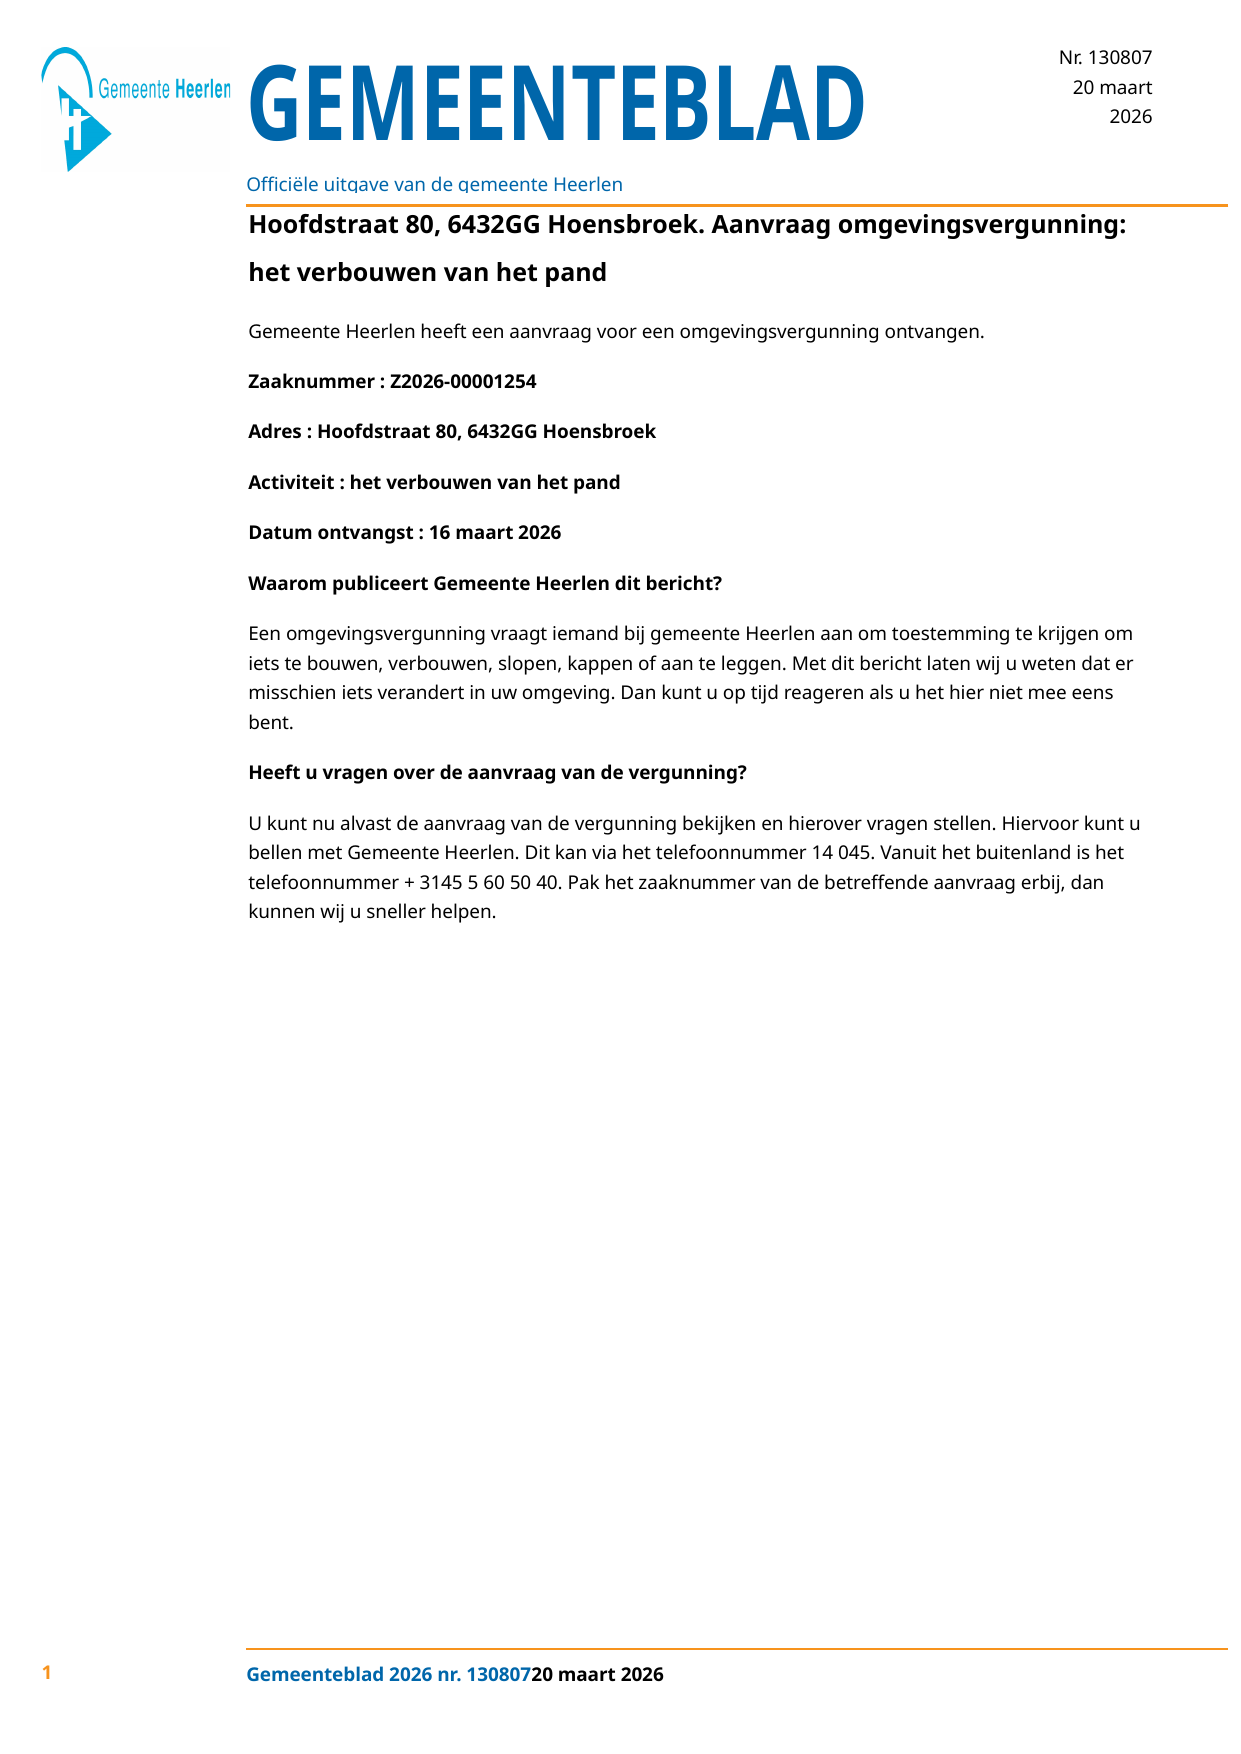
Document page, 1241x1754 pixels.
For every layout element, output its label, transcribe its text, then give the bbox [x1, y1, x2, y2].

text Heeft u vragen over de aanvraag van de vergunning? [248, 759, 1152, 785]
text U kunt nu alvast de aanvraag van de vergunning bekijken en hierover vragen stellen. Hiervoor kunt u bellen met Gemeente Heerlen. Dit kan via het telefoonnummer 14 045. Vanuit het buitenland is het telefoonnummer + 3145 5 60 50 40. Pak het zaaknummer van de betreffende aanvraag erbij, dan kunnen wij u sneller helpen. [248, 810, 1152, 924]
picture [41, 47, 59, 70]
text Zaaknummer : Z2026-00001254 [248, 368, 1152, 394]
text Datum ontvangst : 16 maart 2026 [248, 519, 1152, 545]
text Hoofdstraat 80, 6432GG Hoensbroek. Aanvraag omgevingsvergunning: het verbouwen van het pand [248, 207, 1152, 288]
text Gemeente Heerlen heeft een aanvraag voor een omgevingsvergunning ontvangen. [248, 318, 1152, 344]
picture [41, 47, 231, 172]
text Een omgevingsvergunning vraagt iemand bij gemeente Heerlen aan om toestemming te krijgen om iets te bouwen, verbouwen, slopen, kappen of aan te leggen. Met dit bericht laten wij u weten dat er misschien iets verandert in uw omgeving. Dan kunt u op tijd reageren als u het hier niet mee eens bent. [248, 620, 1152, 735]
text Adres : Hoofdstraat 80, 6432GG Hoensbroek [248, 419, 1152, 444]
text Waarom publiceert Gemeente Heerlen dit bericht? [248, 570, 1152, 596]
text Activiteit : het verbouwen van het pand [248, 469, 1152, 495]
